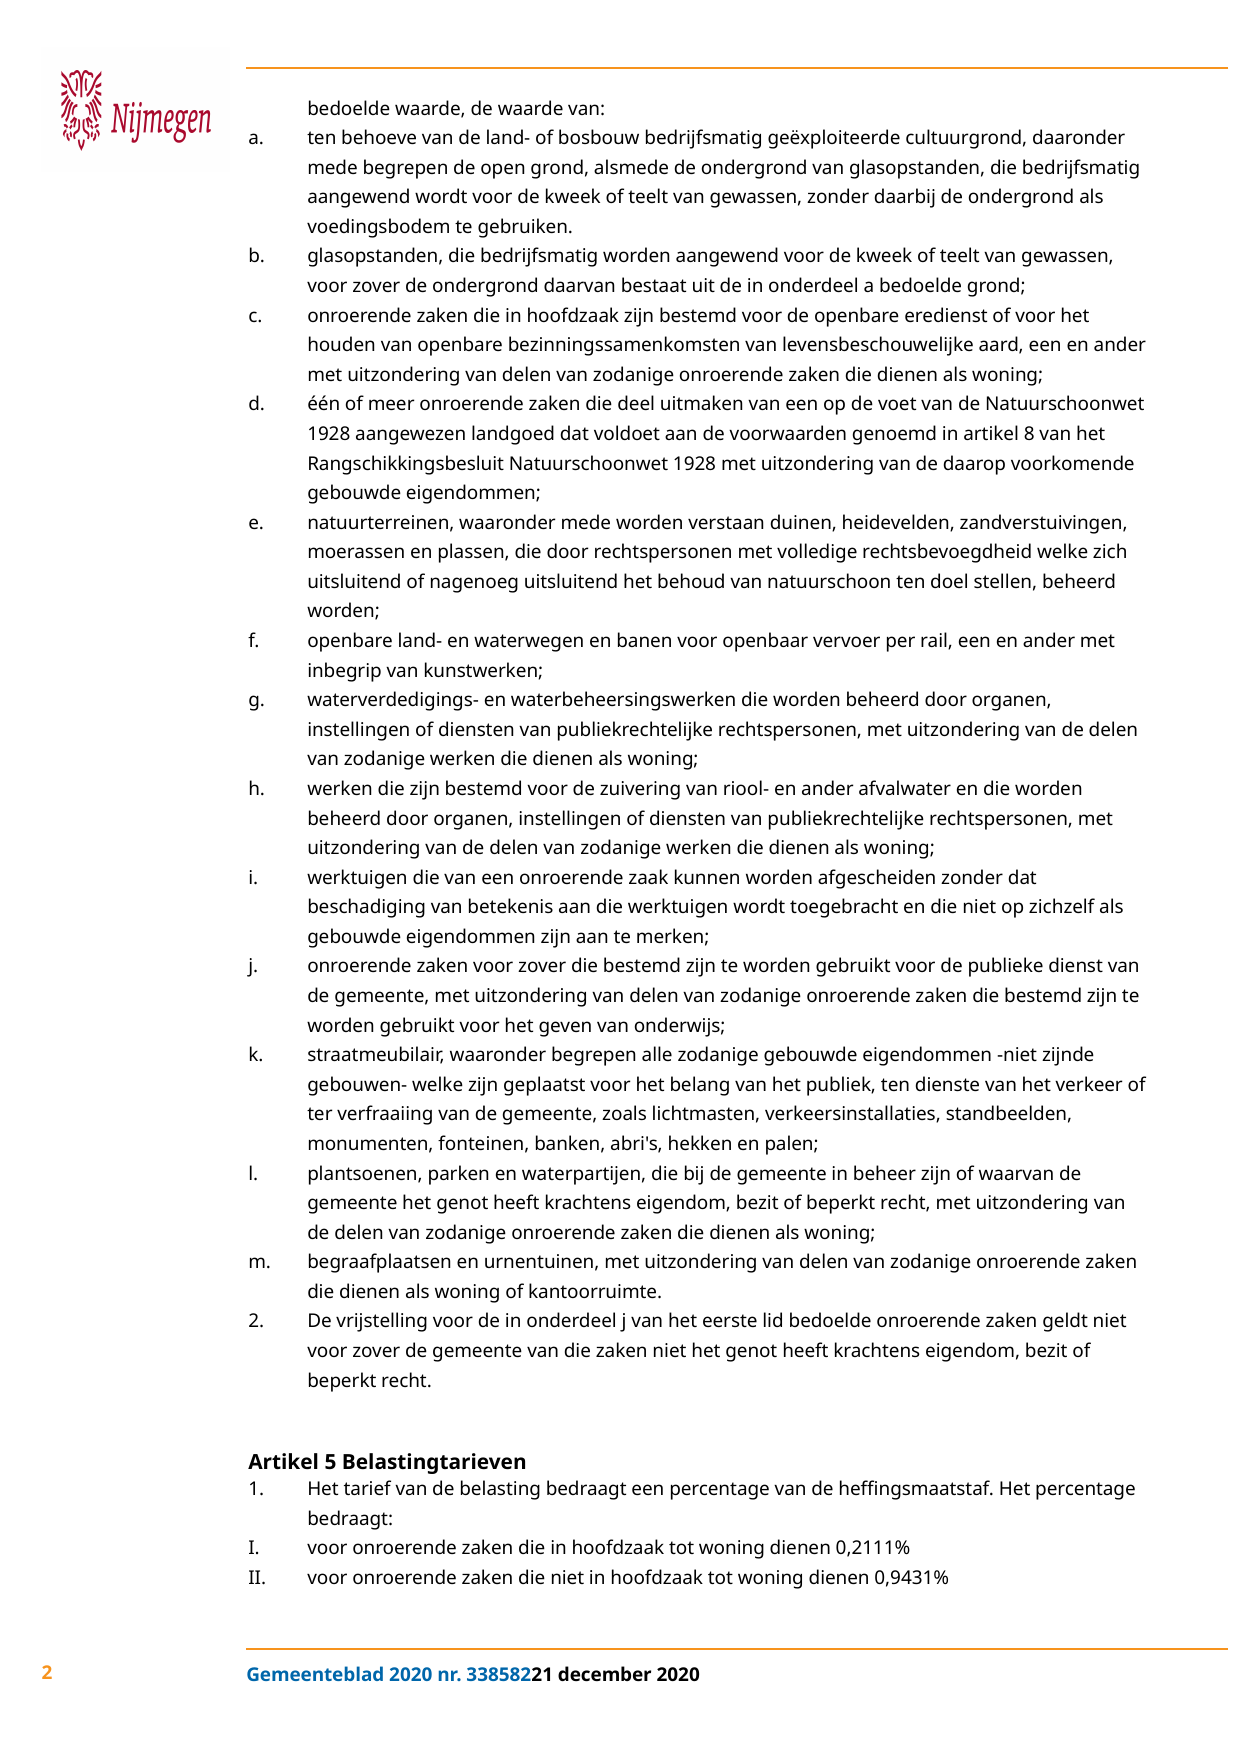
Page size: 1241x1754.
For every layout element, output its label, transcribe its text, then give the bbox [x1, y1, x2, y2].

text Artikel 5 Belastingtarieven [248, 1447, 1152, 1475]
list straatmeubilair, waaronder begrepen alle zodanige gebouwde eigendommen -niet zijnde gebouwen- welke zijn geplaatst voor het belang van het publiek, ten dienste van het verkeer of ter verfraaiing van de gemeente, zoals lichtmasten, verkeersinstallaties, standbeelden, monumenten, fonteinen, banken, abri's, hekken en palen; [248, 1041, 1152, 1156]
picture [41, 47, 231, 172]
list plantsoenen, parken en waterpartijen, die bij de gemeente in beheer zijn of waarvan de gemeente het genot heeft krachtens eigendom, bezit of beperkt recht, met uitzondering van de delen van zodanige onroerende zaken die dienen als woning; [248, 1160, 1152, 1245]
list glasopstanden, die bedrijfsmatig worden aangewend voor de kweek of teelt van gewassen, voor zover de ondergrond daarvan bestaat uit de in onderdeel a bedoelde grond; [248, 243, 1152, 298]
list De vrijstelling voor de in onderdeel j van het eerste lid bedoelde onroerende zaken geldt niet voor zover de gemeente van die zaken niet het genot heeft krachtens eigendom, bezit of beperkt recht. [248, 1308, 1152, 1393]
list openbare land- en waterwegen en banen voor openbaar vervoer per rail, een en ander met inbegrip van kunstwerken; [248, 627, 1152, 683]
list onroerende zaken die in hoofdzaak zijn bestemd voor de openbare eredienst of voor het houden van openbare bezinningssamenkomsten van levensbeschouwelijke aard, een en ander met uitzondering van delen van zodanige onroerende zaken die dienen als woning; [248, 302, 1152, 387]
list waterverdedigings- en waterbeheersingswerken die worden beheerd door organen, instellingen of diensten van publiekrechtelijke rechtspersonen, met uitzondering van de delen van zodanige werken die dienen als woning; [248, 686, 1152, 771]
list één of meer onroerende zaken die deel uitmaken van een op de voet van de Natuurschoonwet 1928 aangewezen landgoed dat voldoet aan de voorwaarden genoemd in artikel 8 van het Rangschikkingsbesluit Natuurschoonwet 1928 met uitzondering van de daarop voorkomende gebouwde eigendommen; [248, 391, 1152, 505]
list voor onroerende zaken die niet in hoofdzaak tot woning dienen 0,9431% [248, 1564, 1152, 1590]
list werktuigen die van een onroerende zaak kunnen worden afgescheiden zonder dat beschadiging van betekenis aan die werktuigen wordt toegebracht en die niet op zichzelf als gebouwde eigendommen zijn aan te merken; [248, 864, 1152, 949]
list Het tarief van de belasting bedraagt een percentage van de heffingsmaatstaf. Het percentage bedraagt: [248, 1475, 1152, 1531]
list ten behoeve van de land- of bosbouw bedrijfsmatig geëxploiteerde cultuurgrond, daaronder mede begrepen de open grond, alsmede de ondergrond van glasopstanden, die bedrijfsmatig aangewend wordt voor de kweek of teelt van gewassen, zonder daarbij de ondergrond als voedingsbodem te gebruiken. [248, 124, 1152, 239]
list onroerende zaken voor zover die bestemd zijn te worden gebruikt voor de publieke dienst van de gemeente, met uitzondering van delen van zodanige onroerende zaken die bestemd zijn te worden gebruikt voor het geven van onderwijs; [248, 953, 1152, 1038]
list natuurterreinen, waaronder mede worden verstaan duinen, heidevelden, zandverstuivingen, moerassen en plassen, die door rechtspersonen met volledige rechtsbevoegdheid welke zich uitsluitend of nagenoeg uitsluitend het behoud van natuurschoon ten doel stellen, beheerd worden; [248, 509, 1152, 623]
list voor onroerende zaken die in hoofdzaak tot woning dienen 0,2111% [248, 1534, 1152, 1560]
list bedoelde waarde, de waarde van: [248, 95, 1152, 121]
list werken die zijn bestemd voor de zuivering van riool- en ander afvalwater en die worden beheerd door organen, instellingen of diensten van publiekrechtelijke rechtspersonen, met uitzondering van de delen van zodanige werken die dienen als woning; [248, 775, 1152, 860]
list begraafplaatsen en urnentuinen, met uitzondering van delen van zodanige onroerende zaken die dienen als woning of kantoorruimte. [248, 1248, 1152, 1304]
